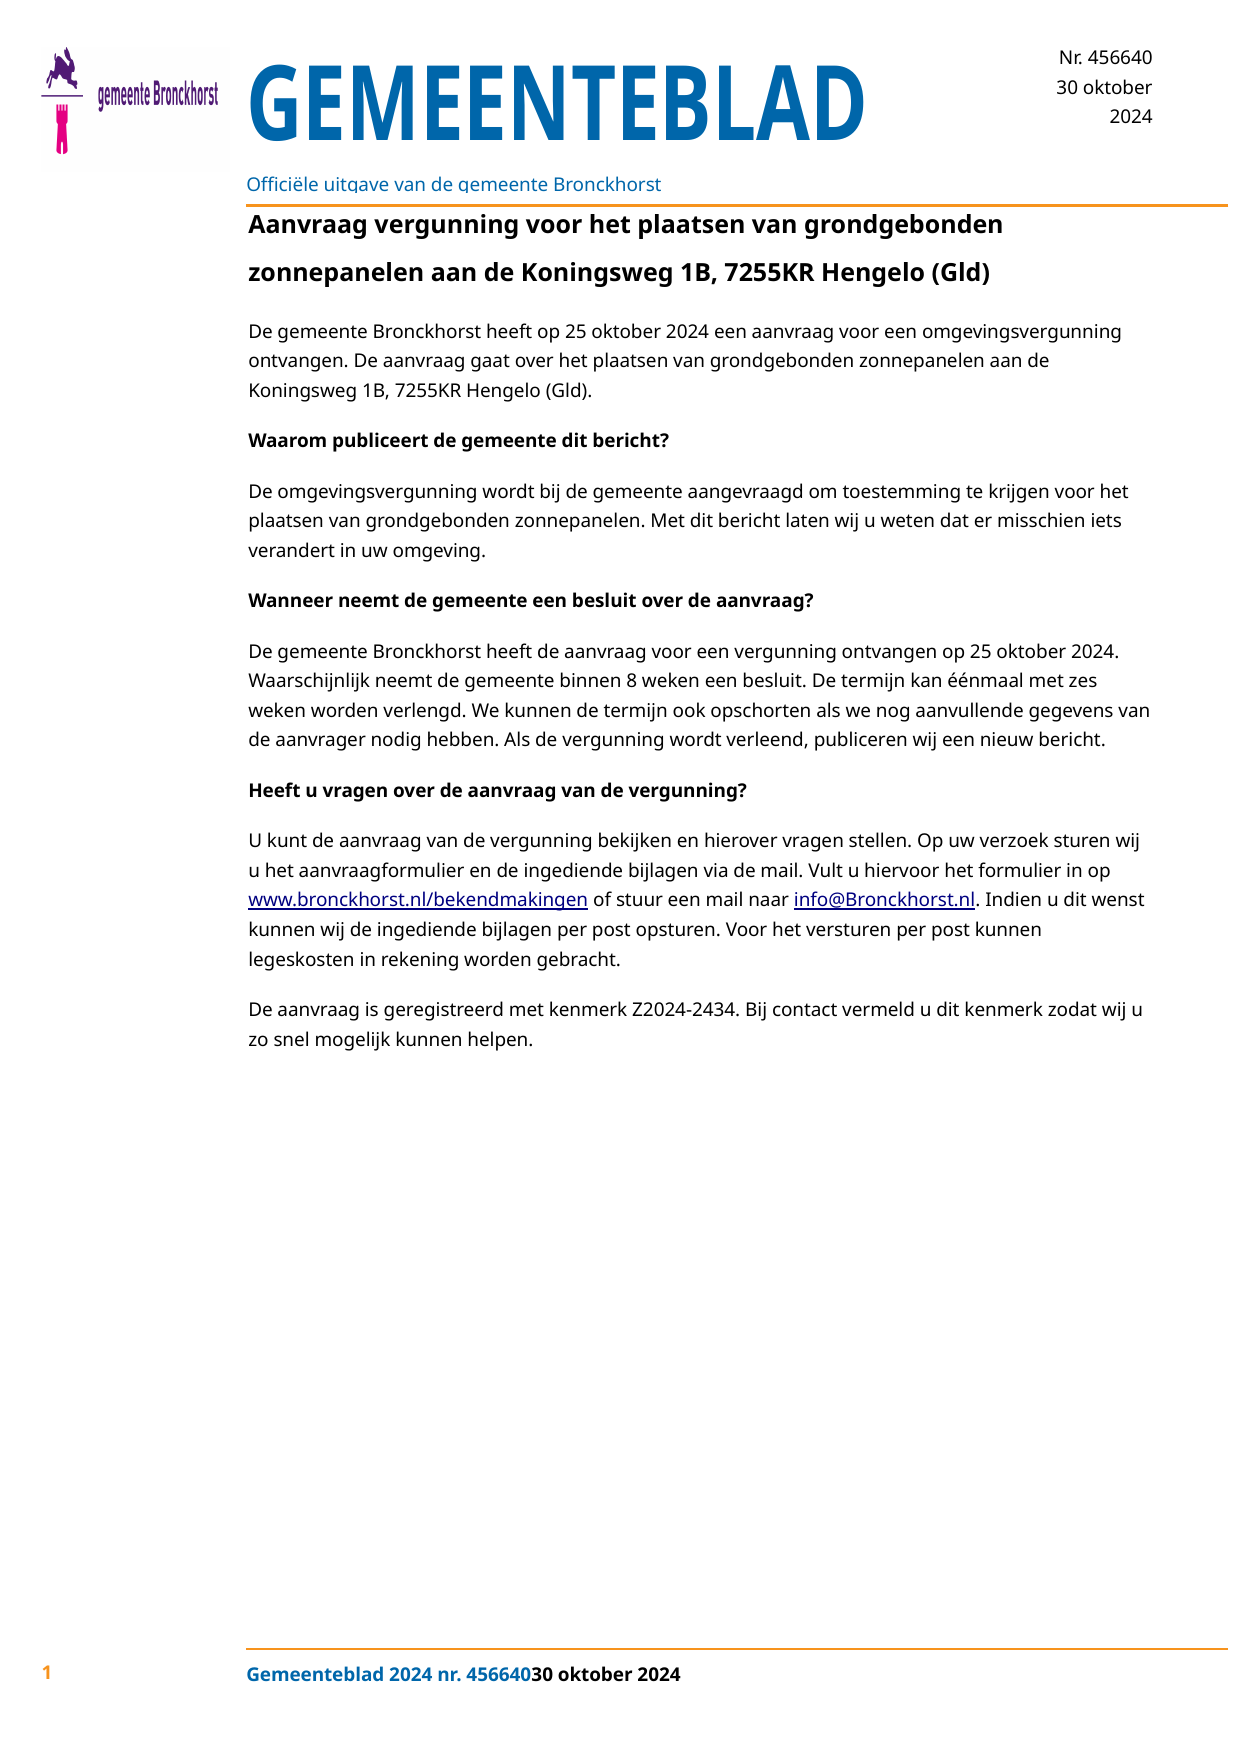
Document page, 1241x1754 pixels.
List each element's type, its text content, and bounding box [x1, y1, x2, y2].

text Waarom publiceert de gemeente dit bericht? [248, 427, 1152, 453]
text De gemeente Bronckhorst heeft de aanvraag voor een vergunning ontvangen op 25 oktober 2024. Waarschijnlijk neemt de gemeente binnen 8 weken een besluit. De termijn kan éénmaal met zes weken worden verlengd. We kunnen de termijn ook opschorten als we nog aanvullende gegevens van de aanvrager nodig hebben. Als de vergunning wordt verleend, publiceren wij een nieuw bericht. [248, 638, 1152, 752]
text De gemeente Bronckhorst heeft op 25 oktober 2024 een aanvraag voor een omgevingsvergunning ontvangen. De aanvraag gaat over het plaatsen van grondgebonden zonnepanelen aan de Koningsweg 1B, 7255KR Hengelo (Gld). [248, 318, 1152, 403]
text De aanvraag is geregistreerd met kenmerk Z2024-2434. Bij contact vermeld u dit kenmerk zodat wij u zo snel mogelijk kunnen helpen. [248, 996, 1152, 1052]
picture [41, 47, 231, 172]
text U kunt de aanvraag van de vergunning bekijken en hierover vragen stellen. Op uw verzoek sturen wij u het aanvraagformulier en de ingediende bijlagen via de mail. Vult u hiervoor het formulier in op www.bronckhorst.nl/bekendmakingen of stuur een mail naar info@Bronckhorst.nl. Indien u dit wenst kunnen wij de ingediende bijlagen per post opsturen. Voor het versturen per post kunnen legeskosten in rekening worden gebracht. [248, 827, 1152, 972]
text De omgevingsvergunning wordt bij de gemeente aangevraagd om toestemming te krijgen voor het plaatsen van grondgebonden zonnepanelen. Met dit bericht laten wij u weten dat er misschien iets verandert in uw omgeving. [248, 478, 1152, 563]
text Aanvraag vergunning voor het plaatsen van grondgebonden zonnepanelen aan de Koningsweg 1B, 7255KR Hengelo (Gld) [248, 207, 1152, 288]
text Heeft u vragen over de aanvraag van de vergunning? [248, 777, 1152, 803]
text Wanneer neemt de gemeente een besluit over de aanvraag? [248, 587, 1152, 613]
